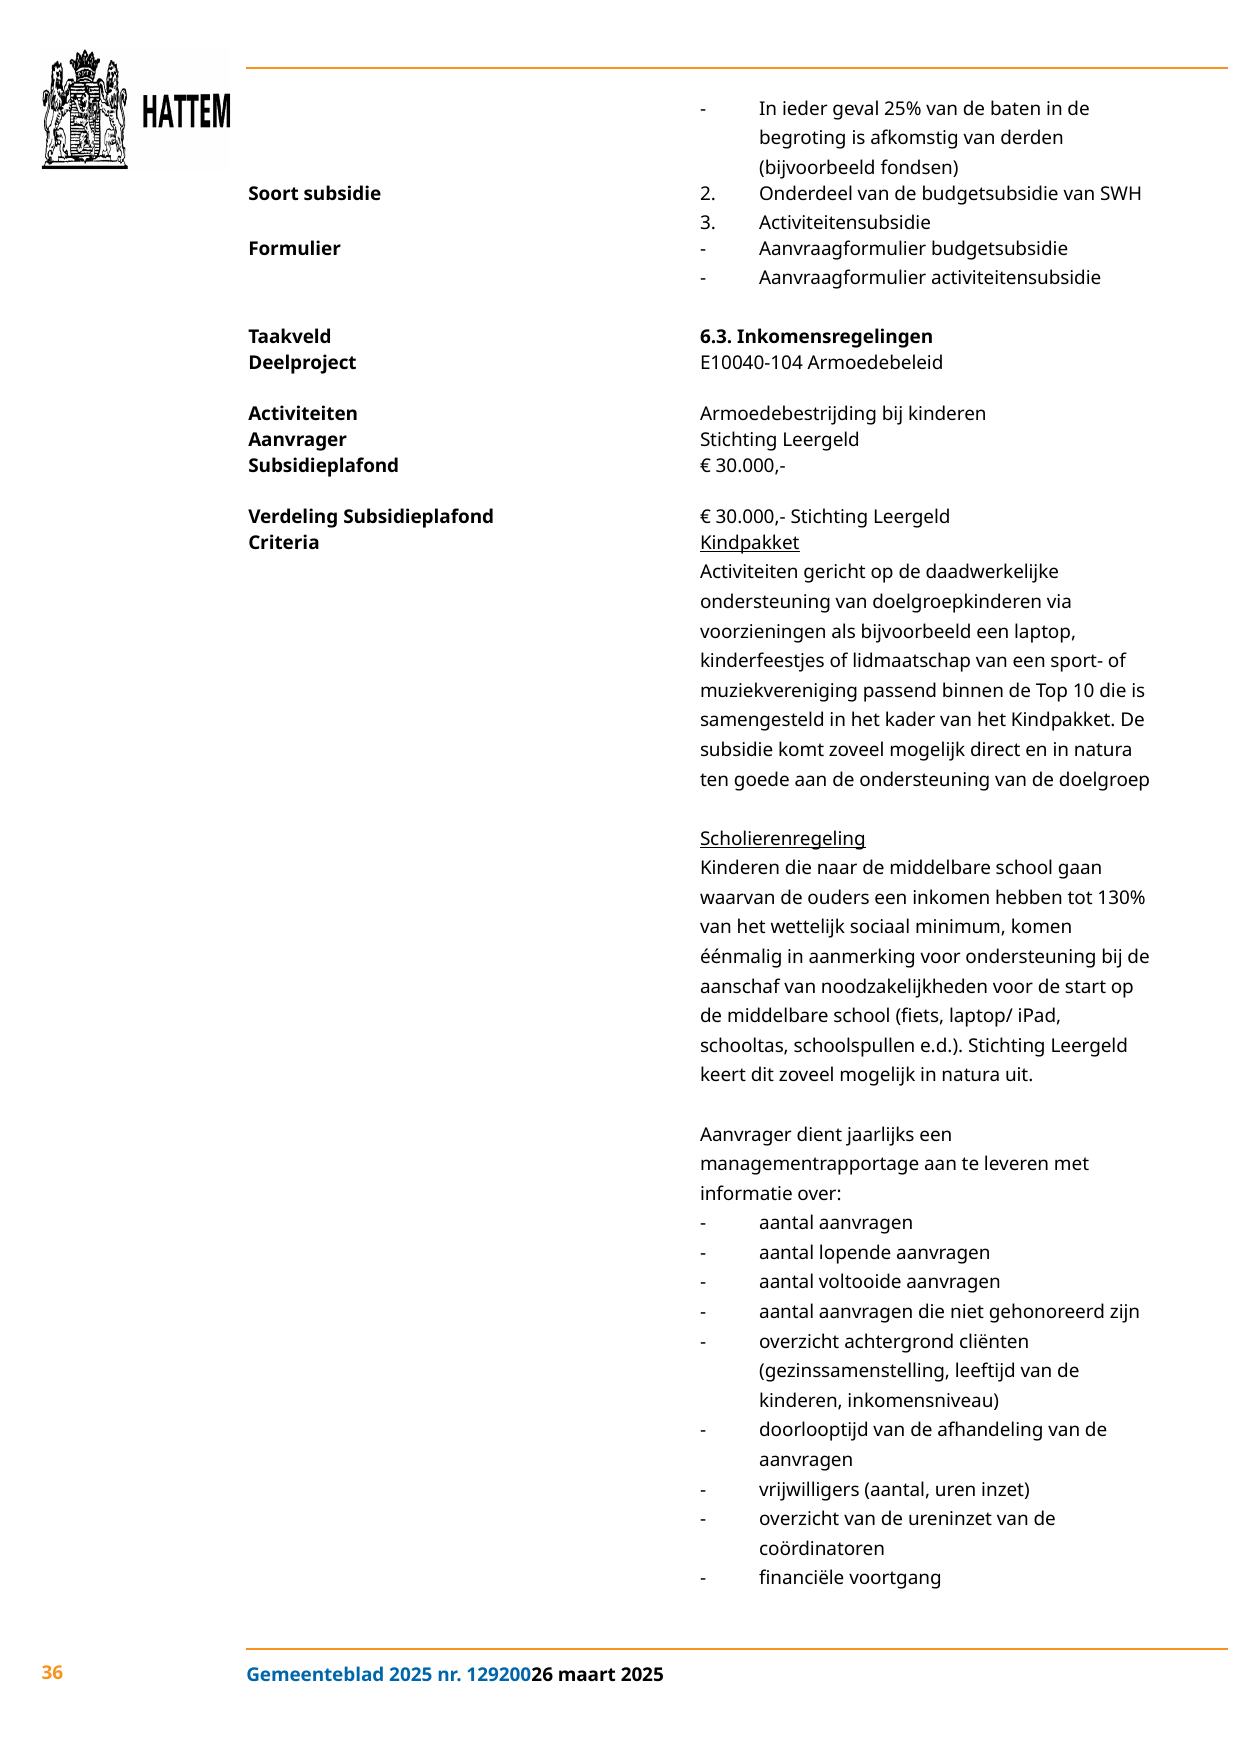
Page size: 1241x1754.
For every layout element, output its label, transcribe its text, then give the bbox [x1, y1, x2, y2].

table_cell Subsidieplafond [248, 452, 700, 478]
table_cell Stichting Leergeld [700, 426, 1152, 452]
table_cell Activiteiten [248, 400, 700, 426]
table_cell € 30.000,- [700, 452, 1152, 478]
table_cell Soort subsidie [248, 180, 700, 235]
table_cell In ieder geval 25% van de baten in de begroting is afkomstig van derden (bijvoorbeeld fondsen) [700, 95, 1152, 180]
table_cell E10040-104 Armoedebeleid [700, 349, 1152, 375]
table_cell Aanvraagformulier budgetsubsidie Aanvraagformulier activiteitensubsidie [700, 235, 1152, 290]
table_cell [248, 478, 700, 503]
table_cell € 30.000,- Stichting Leergeld [700, 503, 1152, 529]
table_cell Criteria [248, 529, 700, 1590]
table_cell [700, 478, 1152, 503]
table_cell Deelproject [248, 349, 700, 375]
table_cell Aanvrager [248, 426, 700, 452]
table_cell Kindpakket Activiteiten gericht op de daadwerkelijke ondersteuning van doelgroepkinderen via voorzieningen als bijvoorbeeld een laptop, kinderfeestjes of lidmaatschap van een sport- of muziekvereniging passend binnen de Top 10 die is samengesteld in het kader van het Kindpakket. De subsidie komt zoveel mogelijk direct en in natura ten goede aan de ondersteuning van de doelgroep Scholierenregeling Kinderen die naar de middelbare school gaan waarvan de ouders een inkomen hebben tot 130% van het wettelijk sociaal minimum, komen éénmalig in aanmerking voor ondersteuning bij de aanschaf van noodzakelijkheden voor de start op de middelbare school (fiets, laptop/ iPad, schooltas, schoolspullen e.d.). Stichting Leergeld keert dit zoveel mogelijk in natura uit. Aanvrager dient jaarlijks een managementrapportage aan te leveren met informatie over: aantal aanvragen aantal lopende aanvragen aantal voltooide aanvragen aantal aanvragen die niet gehonoreerd zijn overzicht achtergrond cliënten (gezinssamenstelling, leeftijd van de kinderen, inkomensniveau) doorlooptijd van de afhandeling van de aanvragen vrijwilligers (aantal, uren inzet) overzicht van de ureninzet van de coördinatoren financiële voortgang [700, 529, 1152, 1590]
table_cell Armoedebestrijding bij kinderen [700, 400, 1152, 426]
table_cell [248, 95, 700, 180]
table_cell Onderdeel van de budgetsubsidie van SWH Activiteitensubsidie [700, 180, 1152, 235]
table_cell Formulier [248, 235, 700, 290]
table_header 6.3. Inkomensregelingen [700, 323, 1152, 349]
table_cell [700, 375, 1152, 400]
table_header Taakveld [248, 323, 700, 349]
table_cell [248, 375, 700, 400]
picture [41, 47, 231, 172]
table_cell Verdeling Subsidieplafond [248, 503, 700, 529]
